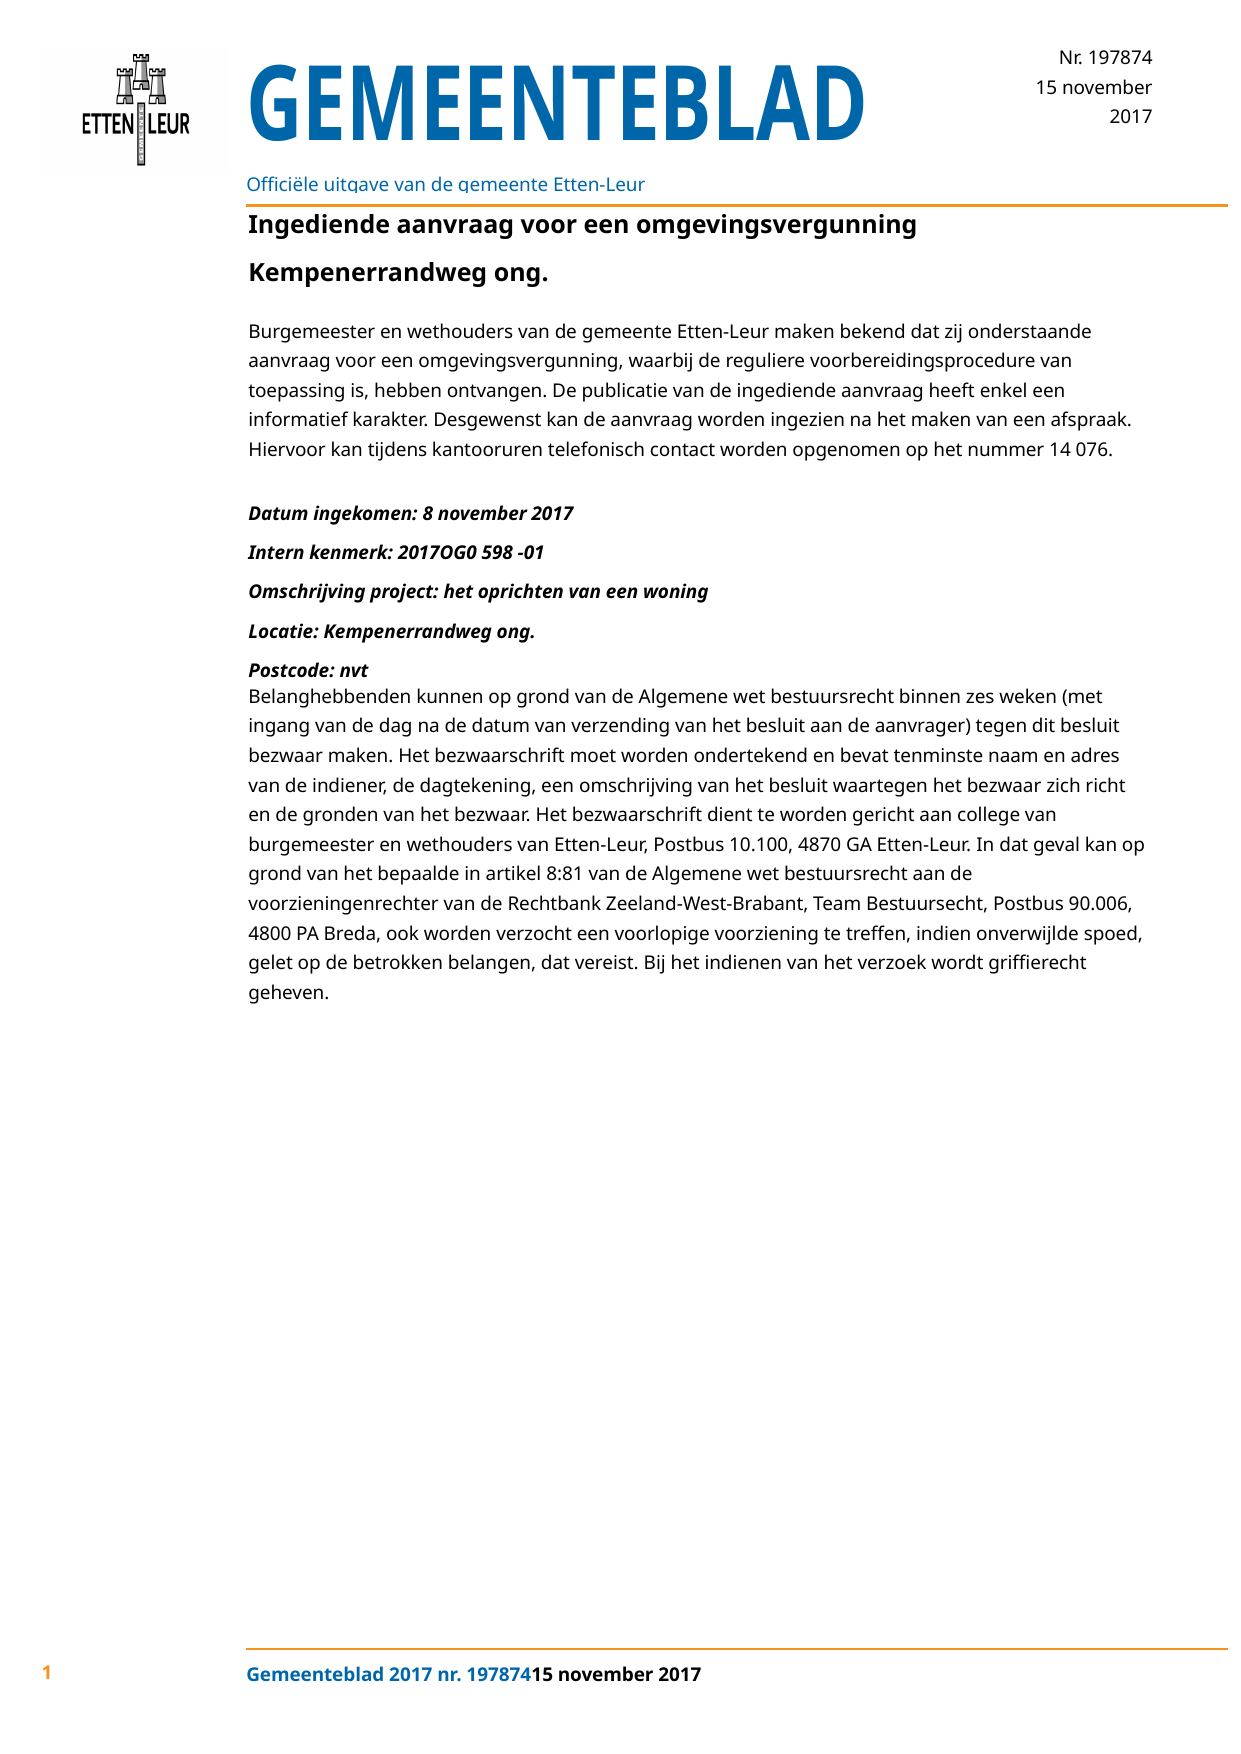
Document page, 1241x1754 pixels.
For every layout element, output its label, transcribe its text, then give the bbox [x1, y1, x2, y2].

text Burgemeester en wethouders van de gemeente Etten-Leur maken bekend dat zij onderstaande aanvraag voor een omgevingsvergunning, waarbij de reguliere voorbereidingsprocedure van toepassing is, hebben ontvangen. De publicatie van de ingediende aanvraag heeft enkel een informatief karakter. Desgewenst kan de aanvraag worden ingezien na het maken van een afspraak. Hiervoor kan tijdens kantooruren telefonisch contact worden opgenomen op het nummer 14 076. [248, 318, 1152, 462]
text Intern kenmerk: 2017OG0 598 -01 [248, 539, 1152, 565]
text Omschrijving project: het oprichten van een woning [248, 579, 1152, 604]
text Ingediende aanvraag voor een omgevingsvergunning Kempenerrandweg ong. [248, 207, 1152, 288]
text Locatie: Kempenerrandweg ong. [248, 618, 1152, 644]
text Postcode: nvt [248, 657, 1152, 683]
picture [41, 47, 231, 172]
text Datum ingekomen: 8 november 2017 [248, 500, 1152, 526]
text Belanghebbenden kunnen op grond van de Algemene wet bestuursrecht binnen zes weken (met ingang van de dag na de datum van verzending van het besluit aan de aanvrager) tegen dit besluit bezwaar maken. Het bezwaarschrift moet worden ondertekend en bevat tenminste naam en adres van de indiener, de dagtekening, een omschrijving van het besluit waartegen het bezwaar zich richt en de gronden van het bezwaar. Het bezwaarschrift dient te worden gericht aan college van burgemeester en wethouders van Etten-Leur, Postbus 10.100, 4870 GA Etten-Leur. In dat geval kan op grond van het bepaalde in artikel 8:81 van de Algemene wet bestuursrecht aan de voorzieningenrechter van de Rechtbank Zeeland-West-Brabant, Team Bestuursecht, Postbus 90.006, 4800 PA Breda, ook worden verzocht een voorlopige voorziening te treffen, indien onverwijlde spoed, gelet op de betrokken belangen, dat vereist. Bij het indienen van het verzoek wordt griffierecht geheven. [248, 683, 1152, 1004]
